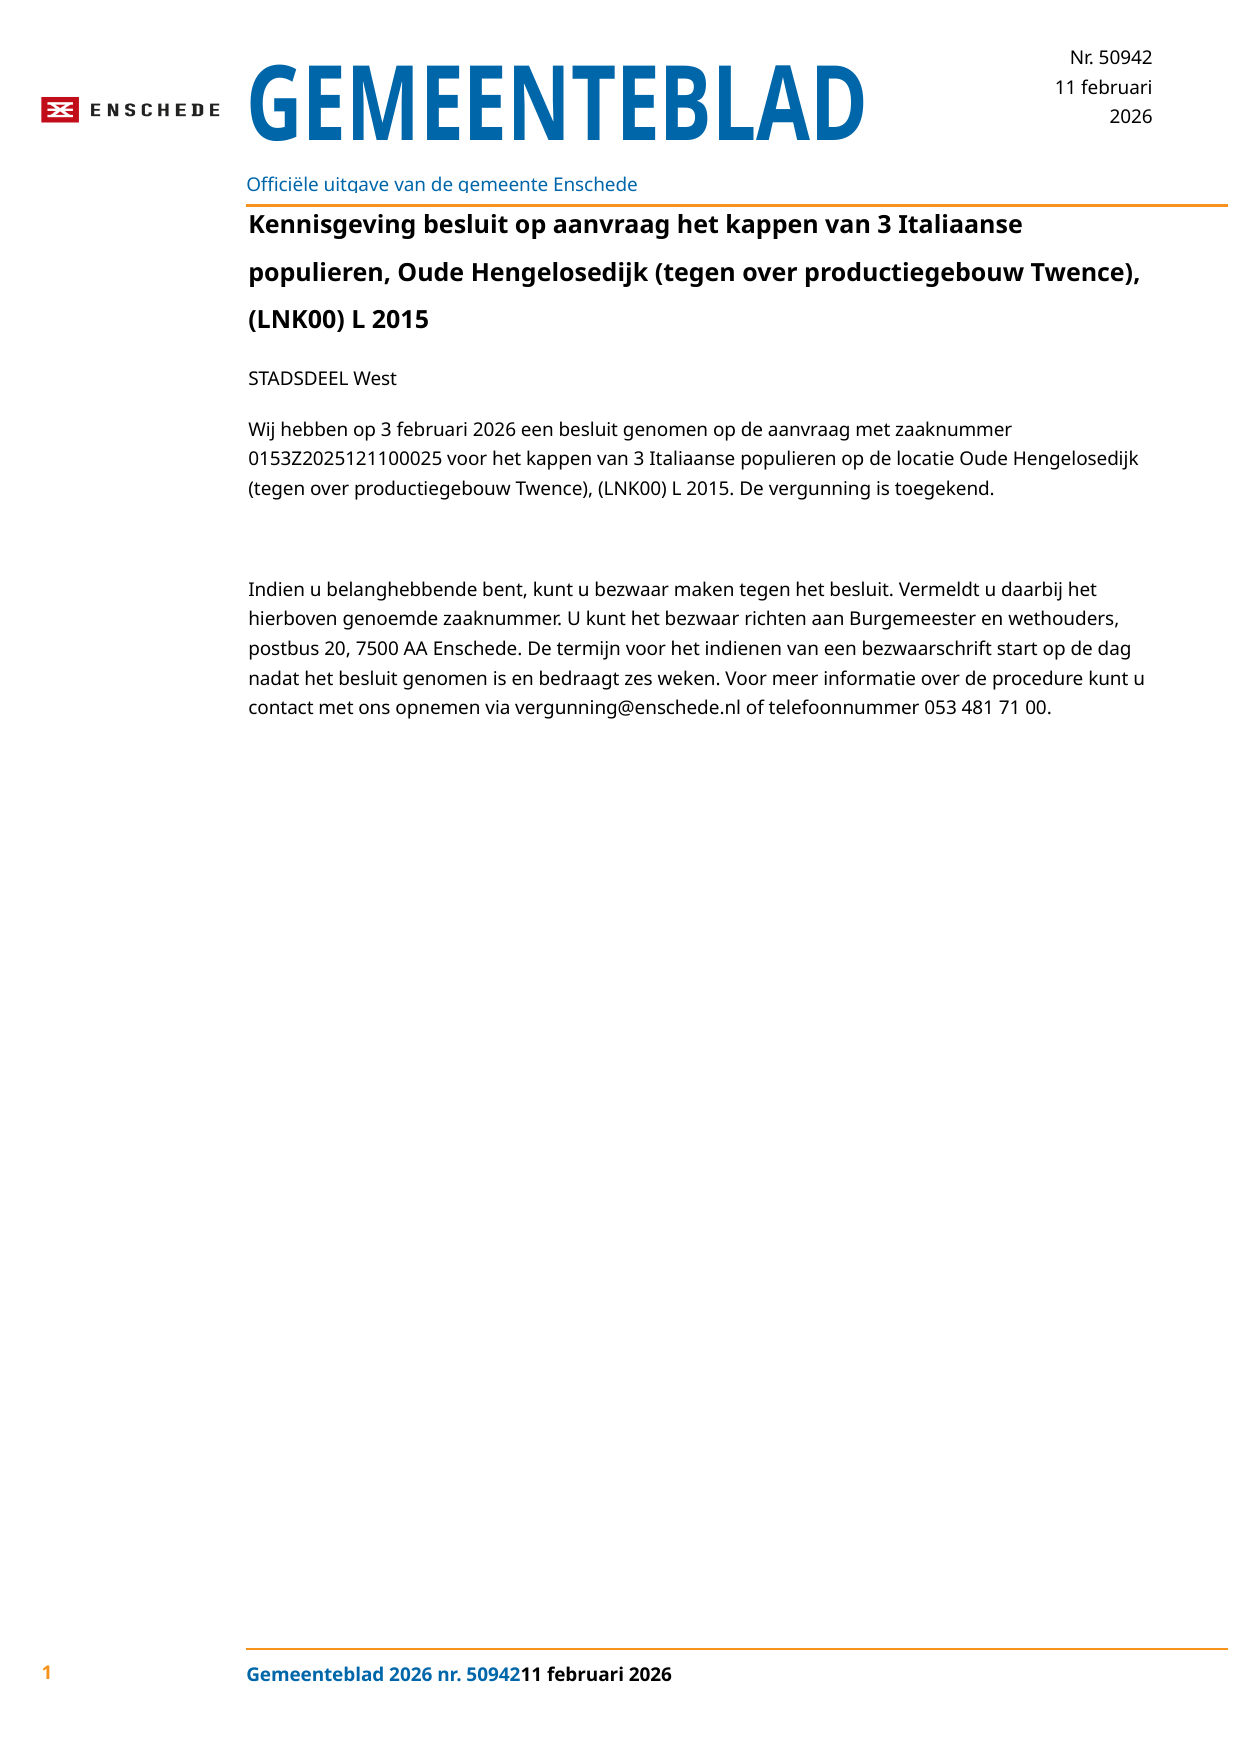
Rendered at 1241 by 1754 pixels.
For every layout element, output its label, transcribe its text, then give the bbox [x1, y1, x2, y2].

text Kennisgeving besluit op aanvraag het kappen van 3 Italiaanse populieren, Oude Hengelosedijk (tegen over productiegebouw Twence), (LNK00) L 2015 [248, 207, 1152, 336]
text Indien u belanghebbende bent, kunt u bezwaar maken tegen het besluit. Vermeldt u daarbij het hierboven genoemde zaaknummer. U kunt het bezwaar richten aan Burgemeester en wethouders, postbus 20, 7500 AA Enschede. De termijn voor het indienen van een bezwaarschrift start op de dag nadat het besluit genomen is en bedraagt zes weken. Voor meer informatie over de procedure kunt u contact met ons opnemen via vergunning@enschede.nl of telefoonnummer 053 481 71 00. [248, 576, 1152, 720]
text STADSDEEL West [248, 366, 1152, 391]
text Wij hebben op 3 februari 2026 een besluit genomen op de aanvraag met zaaknummer 0153Z2025121100025 voor het kappen van 3 Italiaanse populieren op de locatie Oude Hengelosedijk (tegen over productiegebouw Twence), (LNK00) L 2015. De vergunning is toegekend. [248, 416, 1152, 501]
picture [41, 47, 231, 172]
